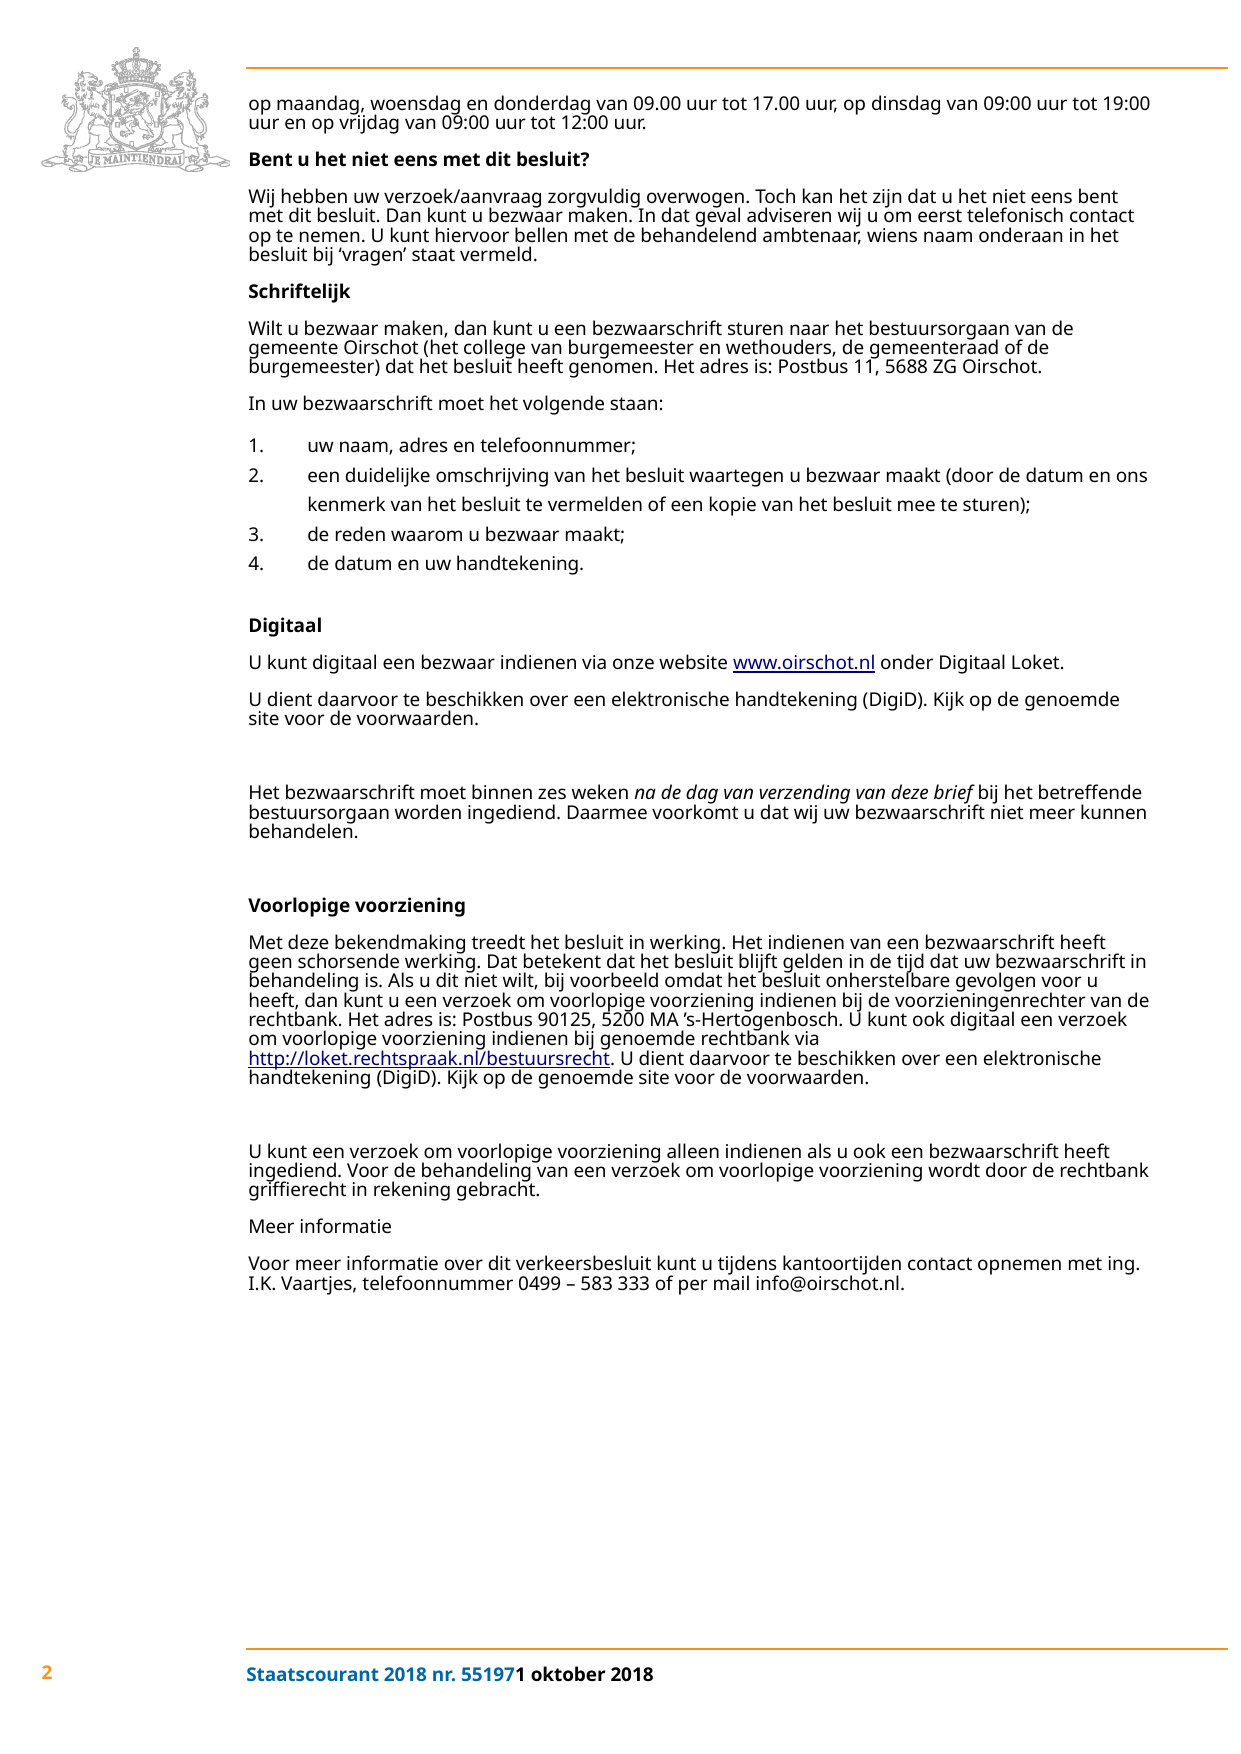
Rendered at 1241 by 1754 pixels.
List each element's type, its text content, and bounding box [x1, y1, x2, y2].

list de datum en uw handtekening. [248, 551, 1152, 576]
text Digitaal [248, 617, 1152, 636]
text Bent u het niet eens met dit besluit? [248, 151, 1152, 170]
text Voor meer informatie over dit verkeersbesluit kunt u tijdens kantoortijden contact opnemen met ing. I.K. Vaartjes, telefoonnummer 0499 – 583 333 of per mail info@oirschot.nl. [248, 1255, 1152, 1294]
list uw naam, adres en telefoonnummer; [248, 432, 1152, 458]
text Met deze bekendmaking treedt het besluit in werking. Het indienen van een bezwaarschrift heeft geen schorsende werking. Dat betekent dat het besluit blijft gelden in de tijd dat uw bezwaarschrift in behandeling is. Als u dit niet wilt, bij voorbeeld omdat het besluit onherstelbare gevolgen voor u heeft, dan kunt u een verzoek om voorlopige voorziening indienen bij de voorzieningenrechter van de rechtbank. Het adres is: Postbus 90125, 5200 MA ’s-Hertogenbosch. U kunt ook digitaal een verzoek om voorlopige voorziening indienen bij genoemde rechtbank via http://loket.rechtspraak.nl/bestuursrecht. U dient daarvoor te beschikken over een elektronische handtekening (DigiD). Kijk op de genoemde site voor de voorwaarden. [248, 934, 1152, 1088]
text Schriftelijk [248, 283, 1152, 302]
text op maandag, woensdag en donderdag van 09.00 uur tot 17.00 uur, op dinsdag van 09:00 uur tot 19:00 uur en op vrijdag van 09:00 uur tot 12:00 uur. [248, 95, 1152, 133]
list een duidelijke omschrijving van het besluit waartegen u bezwaar maakt (door de datum en ons kenmerk van het besluit te vermelden of een kopie van het besluit mee te sturen); [248, 462, 1152, 517]
text Wilt u bezwaar maken, dan kunt u een bezwaarschrift sturen naar het bestuursorgaan van de gemeente Oirschot (het college van burgemeester en wethouders, de gemeenteraad of de burgemeester) dat het besluit heeft genomen. Het adres is: Postbus 11, 5688 ZG Oirschot. [248, 320, 1152, 378]
picture [41, 47, 231, 172]
text In uw bezwaarschrift moet het volgende staan: [248, 395, 1152, 414]
text Het bezwaarschrift moet binnen zes weken na de dag van verzending van deze brief bij het betreffende bestuursorgaan worden ingediend. Daarmee voorkomt u dat wij uw bezwaarschrift niet meer kunnen behandelen. [248, 784, 1152, 842]
list de reden waarom u bezwaar maakt; [248, 521, 1152, 547]
text U dient daarvoor te beschikken over een elektronische handtekening (DigiD). Kijk op de genoemde site voor de voorwaarden. [248, 691, 1152, 730]
text Wij hebben uw verzoek/aanvraag zorgvuldig overwogen. Toch kan het zijn dat u het niet eens bent met dit besluit. Dan kunt u bezwaar maken. In dat geval adviseren wij u om eerst telefonisch contact op te nemen. U kunt hiervoor bellen met de behandelend ambtenaar, wiens naam onderaan in het besluit bij ‘vragen’ staat vermeld. [248, 188, 1152, 265]
text U kunt digitaal een bezwaar indienen via onze website www.oirschot.nl onder Digitaal Loket. [248, 654, 1152, 673]
text U kunt een verzoek om voorlopige voorziening alleen indienen als u ook een bezwaarschrift heeft ingediend. Voor de behandeling van een verzoek om voorlopige voorziening wordt door de rechtbank griffierecht in rekening gebracht. [248, 1143, 1152, 1201]
text Meer informatie [248, 1218, 1152, 1237]
text Voorlopige voorziening [248, 897, 1152, 916]
